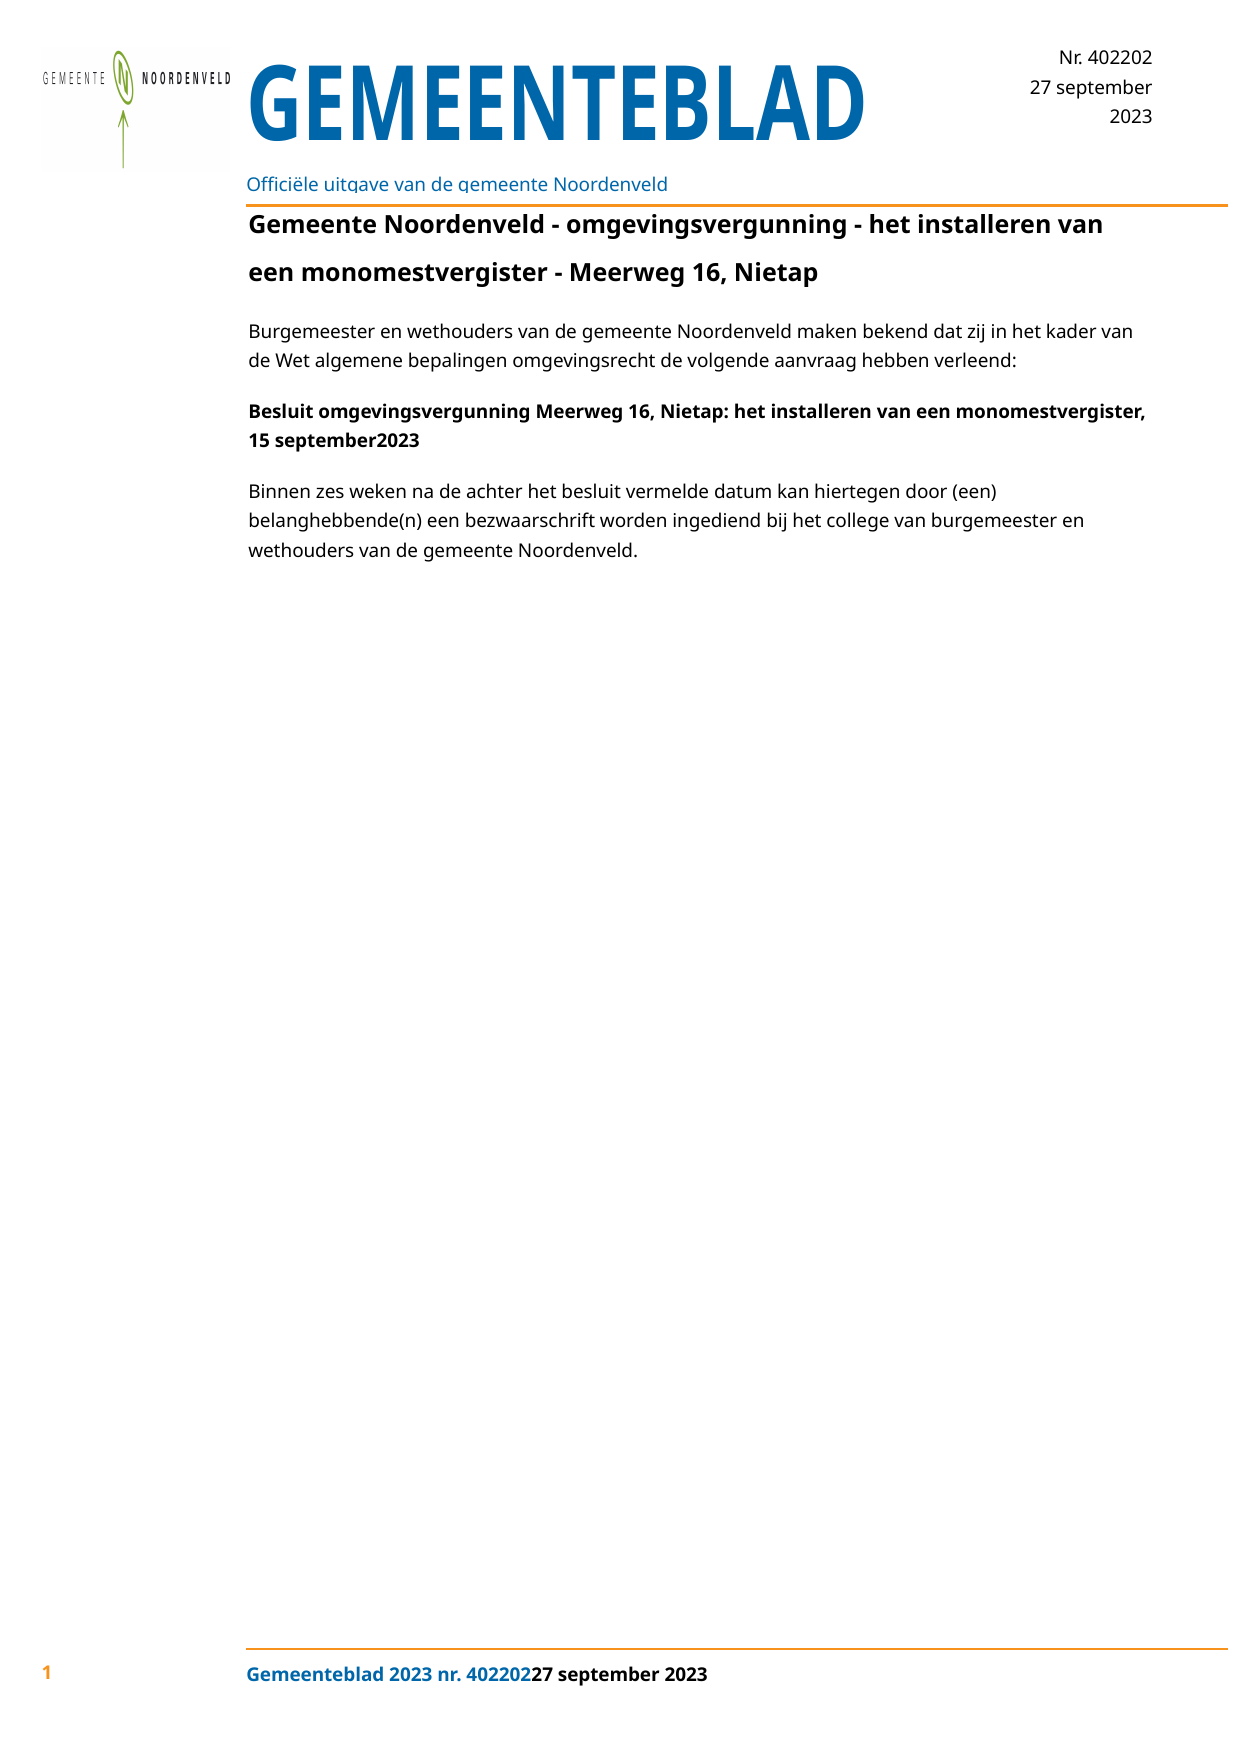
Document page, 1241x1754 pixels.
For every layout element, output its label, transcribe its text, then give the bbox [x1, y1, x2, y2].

text Binnen zes weken na de achter het besluit vermelde datum kan hiertegen door (een) belanghebbende(n) een bezwaarschrift worden ingediend bij het college van burgemeester en wethouders van de gemeente Noordenveld. [248, 478, 1152, 563]
picture [41, 47, 231, 172]
text Besluit omgevingsvergunning Meerweg 16, Nietap: het installeren van een monomestvergister, 15 september2023 [248, 398, 1152, 453]
text Burgemeester en wethouders van de gemeente Noordenveld maken bekend dat zij in het kader van de Wet algemene bepalingen omgevingsrecht de volgende aanvraag hebben verleend: [248, 318, 1152, 373]
text Gemeente Noordenveld - omgevingsvergunning - het installeren van een monomestvergister - Meerweg 16, Nietap [248, 207, 1152, 288]
